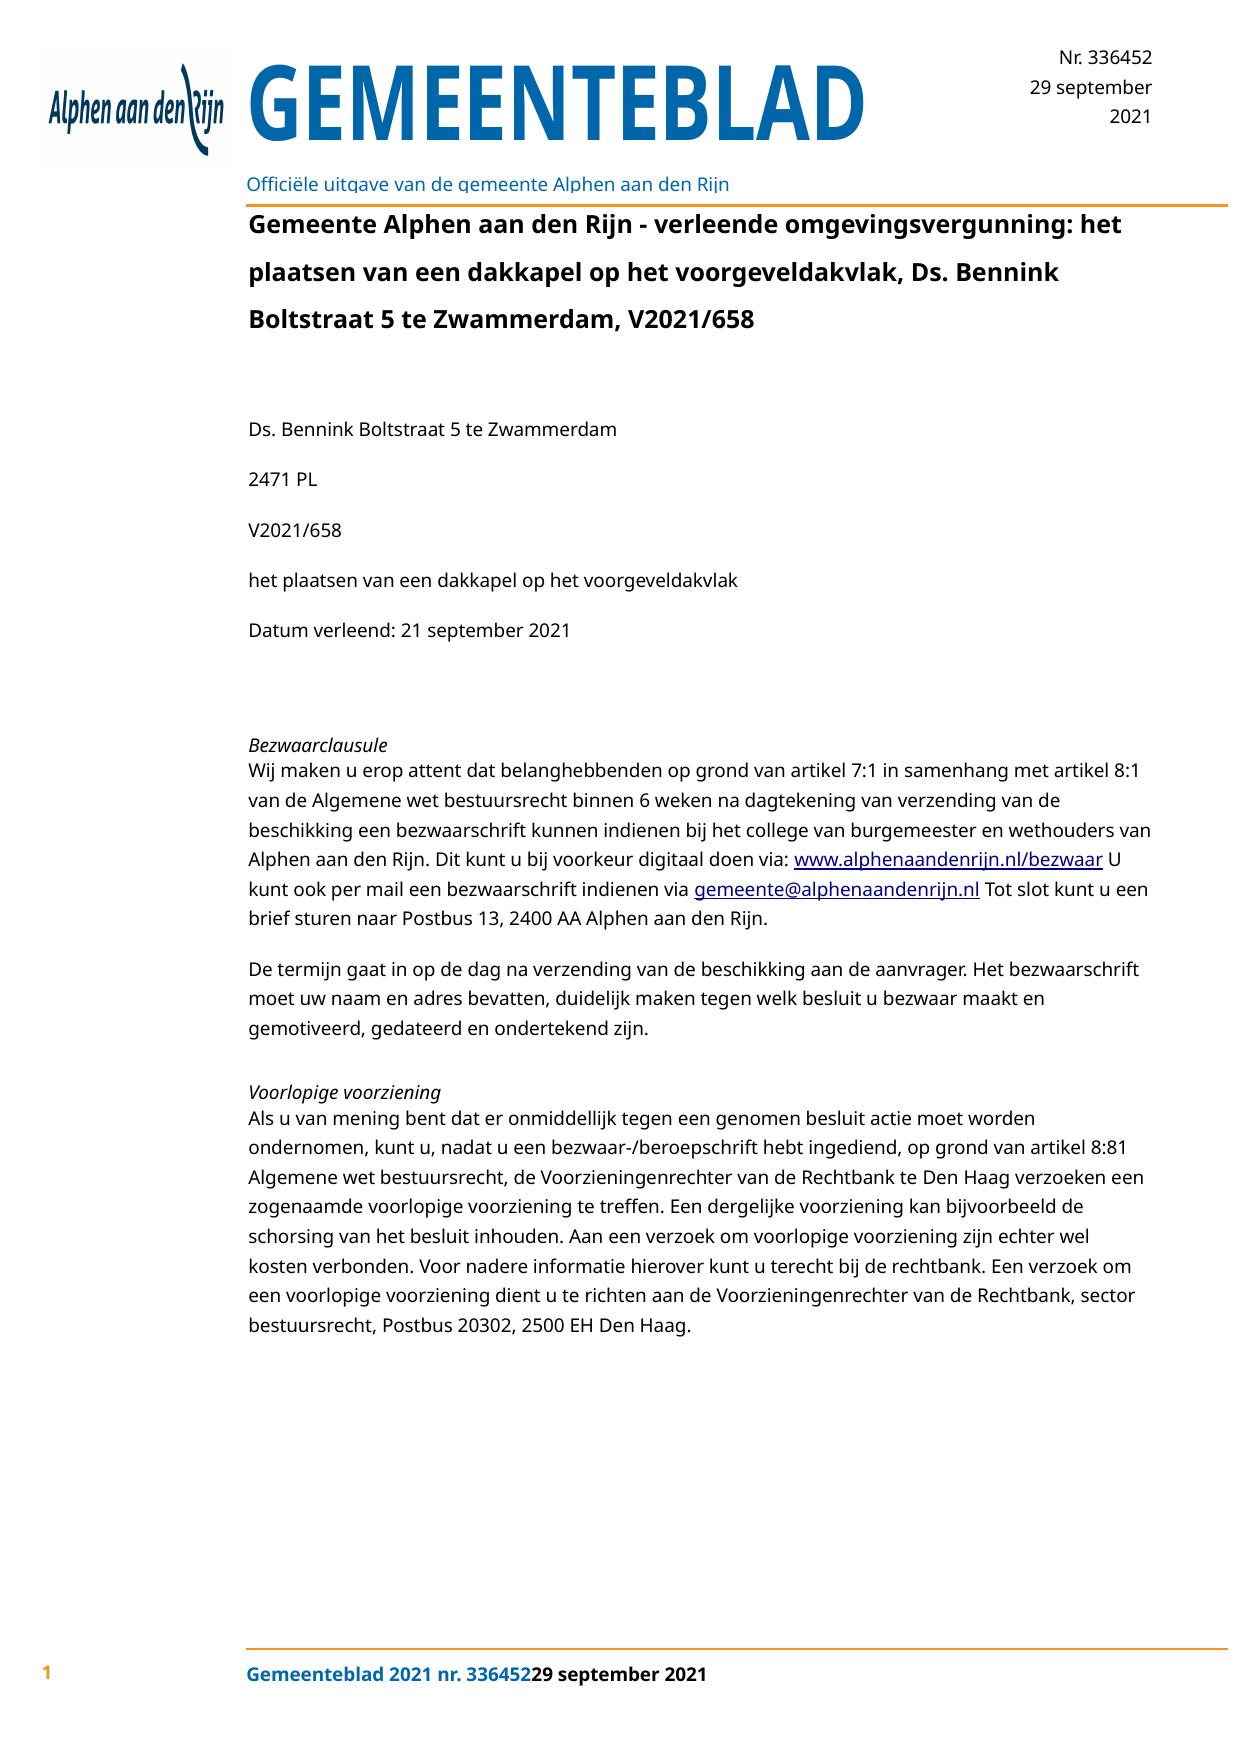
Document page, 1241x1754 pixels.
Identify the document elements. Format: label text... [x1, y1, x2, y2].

text Voorlopige voorziening [248, 1079, 1152, 1105]
text 2471 PL [248, 466, 1152, 492]
text het plaatsen van een dakkapel op het voorgeveldakvlak [248, 567, 1152, 593]
text Datum verleend: 21 september 2021 [248, 618, 1152, 643]
text De termijn gaat in op de dag na verzending van de beschikking aan de aanvrager. Het bezwaarschrift moet uw naam en adres bevatten, duidelijk maken tegen welk besluit u bezwaar maakt en gemotiveerd, gedateerd en ondertekend zijn. [248, 956, 1152, 1041]
text Bezwaarclausule [248, 732, 1152, 758]
picture [41, 47, 231, 172]
text Gemeente Alphen aan den Rijn - verleende omgevingsvergunning: het plaatsen van een dakkapel op het voorgeveldakvlak, Ds. Bennink Boltstraat 5 te Zwammerdam, V2021/658 [248, 207, 1152, 336]
text Ds. Bennink Boltstraat 5 te Zwammerdam [248, 416, 1152, 442]
text Als u van mening bent dat er onmiddellijk tegen een genomen besluit actie moet worden ondernomen, kunt u, nadat u een bezwaar-/beroepschrift hebt ingediend, op grond van artikel 8:81 Algemene wet bestuursrecht, de Voorzieningenrechter van de Rechtbank te Den Haag verzoeken een zogenaamde voorlopige voorziening te treffen. Een dergelijke voorziening kan bijvoorbeeld de schorsing van het besluit inhouden. Aan een verzoek om voorlopige voorziening zijn echter wel kosten verbonden. Voor nadere informatie hierover kunt u terecht bij de rechtbank. Een verzoek om een voorlopige voorziening dient u te richten aan de Voorzieningenrechter van de Rechtbank, sector bestuursrecht, Postbus 20302, 2500 EH Den Haag. [248, 1105, 1152, 1338]
text Wij maken u erop attent dat belanghebbenden op grond van artikel 7:1 in samenhang met artikel 8:1 van de Algemene wet bestuursrecht binnen 6 weken na dagtekening van verzending van de beschikking een bezwaarschrift kunnen indienen bij het college van burgemeester en wethouders van Alphen aan den Rijn. Dit kunt u bij voorkeur digitaal doen via: www.alphenaandenrijn.nl/bezwaar U kunt ook per mail een bezwaarschrift indienen via gemeente@alphenaandenrijn.nl Tot slot kunt u een brief sturen naar Postbus 13, 2400 AA Alphen aan den Rijn. [248, 758, 1152, 931]
text V2021/658 [248, 517, 1152, 542]
